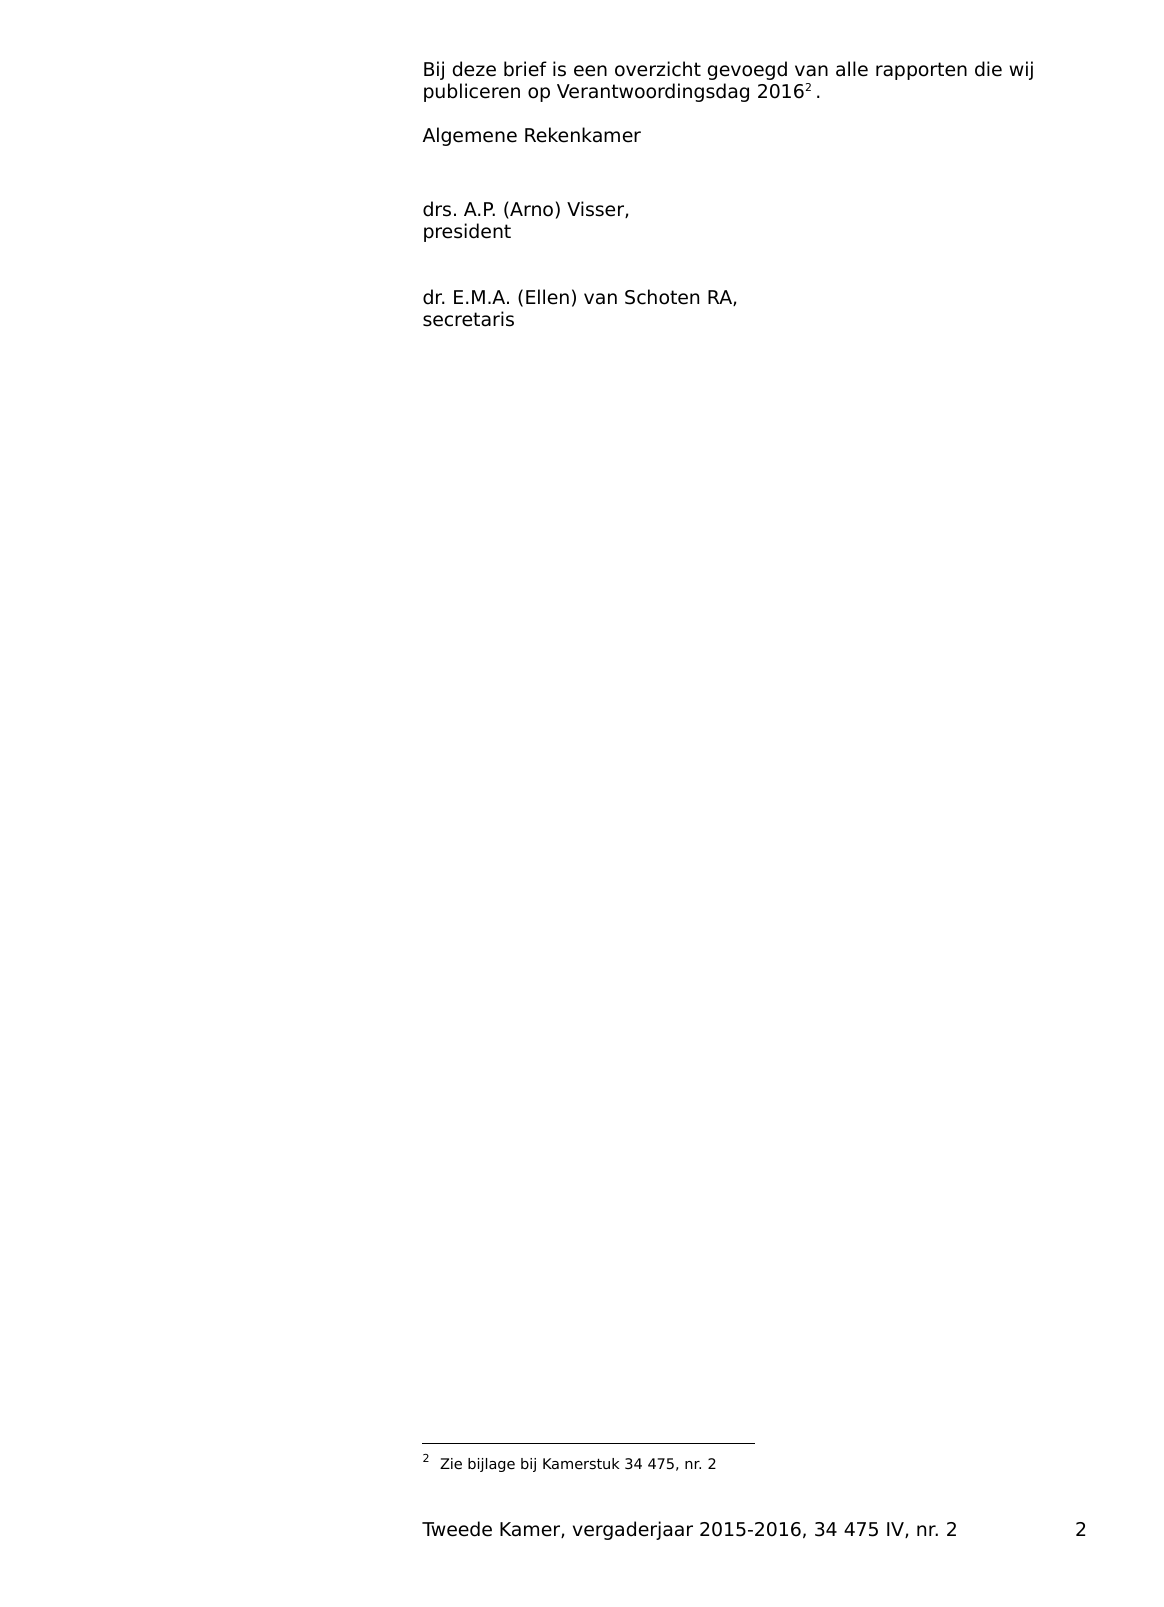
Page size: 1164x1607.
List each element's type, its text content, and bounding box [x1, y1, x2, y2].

text Zie bijlage bij Kamerstuk 34 475, nr. 2 [422, 1452, 1087, 1474]
text dr. E.M.A. (Ellen) van Schoten RA, secretaris [422, 265, 1087, 331]
text drs. A.P. (Arno) Visser, president [422, 177, 1087, 243]
text Bij deze brief is een overzicht gevoegd van alle rapporten die wij publiceren op Verantwoordingsdag 2016. [422, 59, 1087, 103]
text Algemene Rekenkamer [422, 125, 1087, 147]
